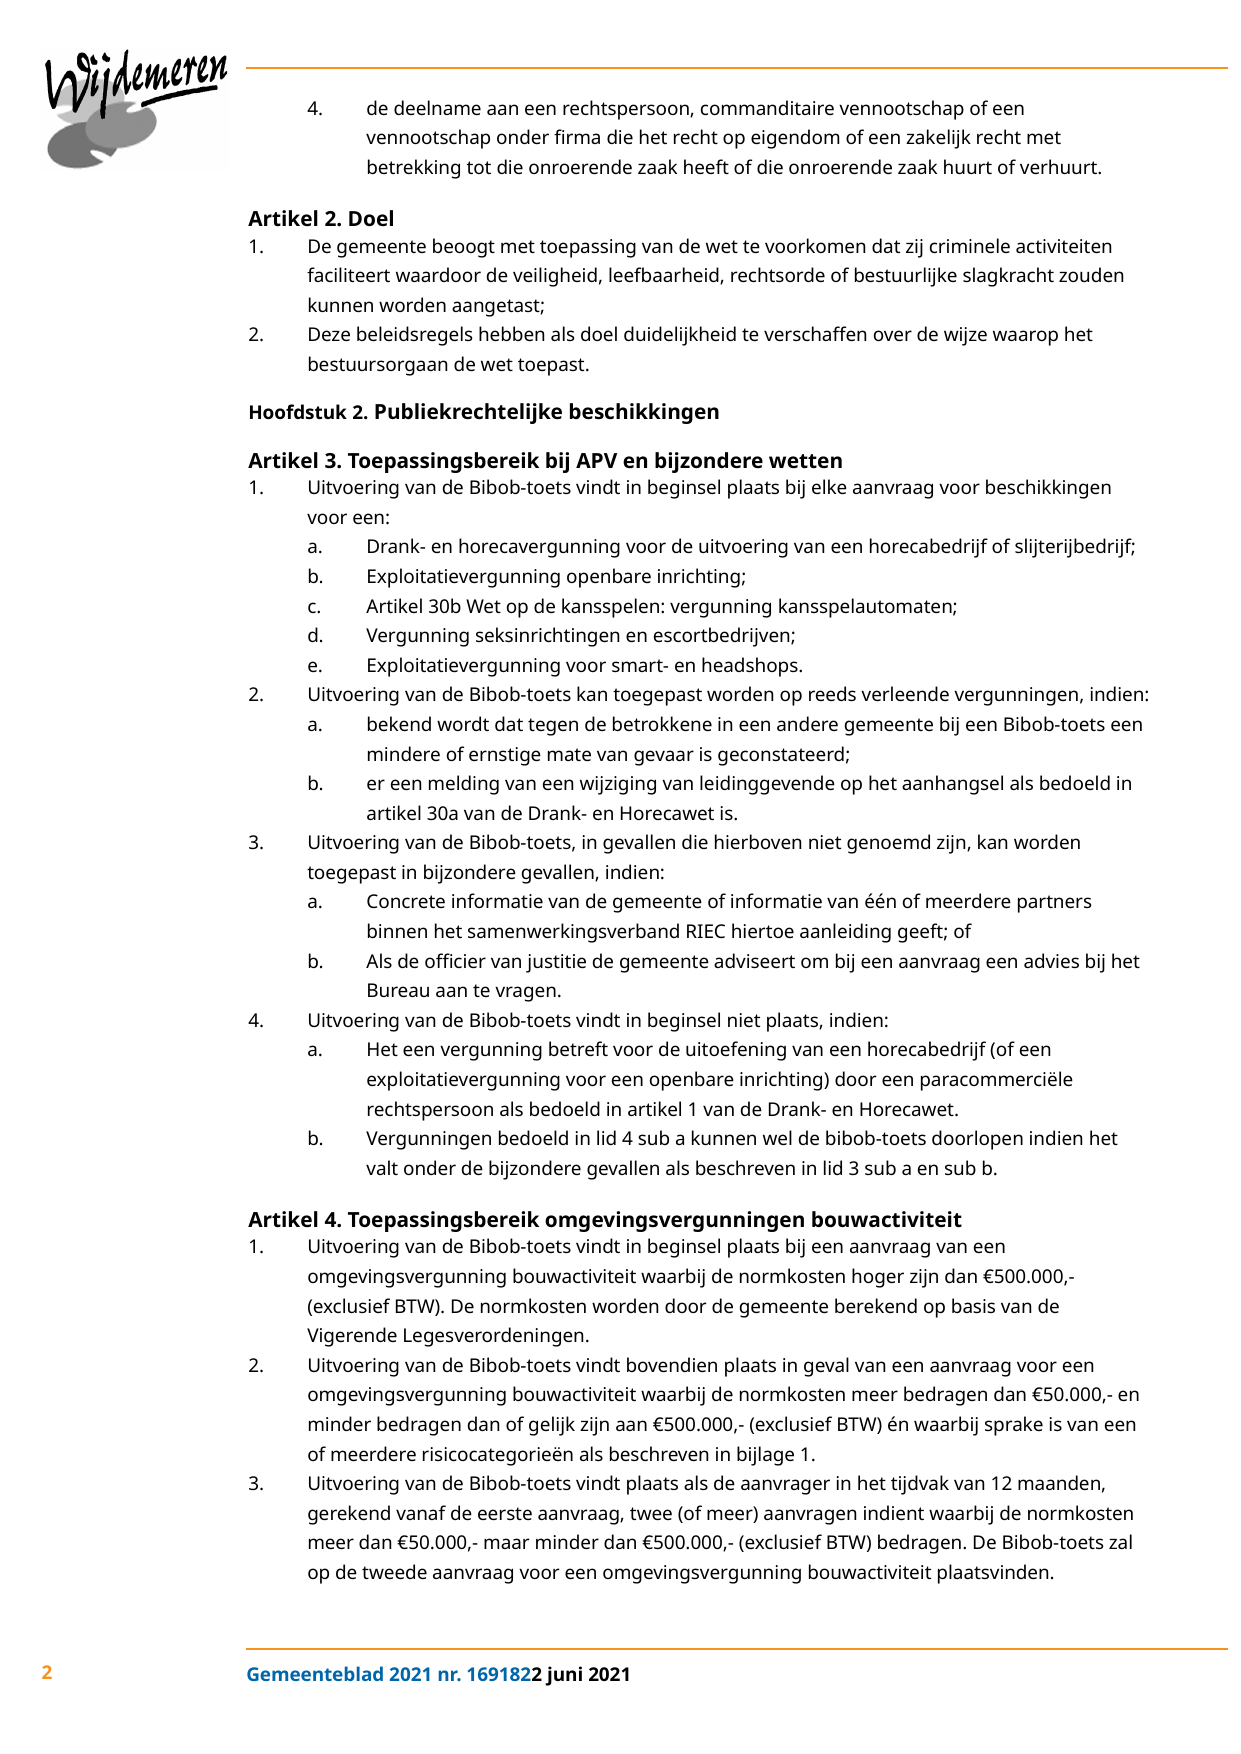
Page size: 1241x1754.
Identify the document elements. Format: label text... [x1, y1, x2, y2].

list Exploitatievergunning voor smart- en headshops. [307, 652, 1152, 678]
list Deze beleidsregels hebben als doel duidelijkheid te verschaffen over de wijze waarop het bestuursorgaan de wet toepast. [248, 322, 1152, 377]
list Als de officier van justitie de gemeente adviseert om bij een aanvraag een advies bij het Bureau aan te vragen. [307, 948, 1152, 1003]
list Vergunningen bedoeld in lid 4 sub a kunnen wel de bibob-toets doorlopen indien het valt onder de bijzondere gevallen als beschreven in lid 3 sub a en sub b. [307, 1125, 1152, 1181]
list Uitvoering van de Bibob-toets kan toegepast worden op reeds verleende vergunningen, indien: [248, 682, 1152, 707]
list Uitvoering van de Bibob-toets vindt in beginsel plaats bij een aanvraag van een omgevingsvergunning bouwactiviteit waarbij de normkosten hoger zijn dan €500.000,- (exclusief BTW). De normkosten worden door de gemeente berekend op basis van de Vigerende Legesverordeningen. [248, 1234, 1152, 1348]
list Uitvoering van de Bibob-toets vindt in beginsel plaats bij elke aanvraag voor beschikkingen voor een: [248, 474, 1152, 530]
text Artikel 2. Doel [248, 204, 1152, 233]
text Hoofdstuk 2. Publiekrechtelijke beschikkingen [248, 397, 1152, 425]
list Het een vergunning betreft voor de uitoefening van een horecabedrijf (of een exploitatievergunning voor een openbare inrichting) door een paracommerciële rechtspersoon als bedoeld in artikel 1 van de Drank- en Horecawet. [307, 1037, 1152, 1121]
list Uitvoering van de Bibob-toets vindt bovendien plaats in geval van een aanvraag voor een omgevingsvergunning bouwactiviteit waarbij de normkosten meer bedragen dan €50.000,- en minder bedragen dan of gelijk zijn aan €500.000,- (exclusief BTW) én waarbij sprake is van een of meerdere risicocategorieën als beschreven in bijlage 1. [248, 1352, 1152, 1467]
list er een melding van een wijziging van leidinggevende op het aanhangsel als bedoeld in artikel 30a van de Drank- en Horecawet is. [307, 770, 1152, 826]
list Drank- en horecavergunning voor de uitvoering van een horecabedrijf of slijterijbedrijf; [307, 534, 1152, 559]
list Uitvoering van de Bibob-toets vindt plaats als de aanvrager in het tijdvak van 12 maanden, gerekend vanaf de eerste aanvraag, twee (of meer) aanvragen indient waarbij de normkosten meer dan €50.000,- maar minder dan €500.000,- (exclusief BTW) bedragen. De Bibob-toets zal op de tweede aanvraag voor een omgevingsvergunning bouwactiviteit plaatsvinden. [248, 1470, 1152, 1585]
list Vergunning seksinrichtingen en escortbedrijven; [307, 622, 1152, 648]
list Concrete informatie van de gemeente of informatie van één of meerdere partners binnen het samenwerkingsverband RIEC hiertoe aanleiding geeft; of [307, 889, 1152, 944]
list Artikel 30b Wet op de kansspelen: vergunning kansspelautomaten; [307, 593, 1152, 618]
text Artikel 3. Toepassingsbereik bij APV en bijzondere wetten [248, 446, 1152, 474]
list bekend wordt dat tegen de betrokkene in een andere gemeente bij een Bibob-toets een mindere of ernstige mate van gevaar is geconstateerd; [307, 711, 1152, 766]
list Exploitatievergunning openbare inrichting; [307, 563, 1152, 589]
text Artikel 4. Toepassingsbereik omgevingsvergunningen bouwactiviteit [248, 1205, 1152, 1234]
list Uitvoering van de Bibob-toets, in gevallen die hierboven niet genoemd zijn, kan worden toegepast in bijzondere gevallen, indien: [248, 829, 1152, 885]
list de deelname aan een rechtspersoon, commanditaire vennootschap of een vennootschap onder firma die het recht op eigendom of een zakelijk recht met betrekking tot die onroerende zaak heeft of die onroerende zaak huurt of verhuurt. [307, 95, 1152, 180]
picture [41, 47, 231, 172]
list De gemeente beoogt met toepassing van de wet te voorkomen dat zij criminele activiteiten faciliteert waardoor de veiligheid, leefbaarheid, rechtsorde of bestuurlijke slagkracht zouden kunnen worden aangetast; [248, 233, 1152, 318]
list Uitvoering van de Bibob-toets vindt in beginsel niet plaats, indien: [248, 1007, 1152, 1033]
